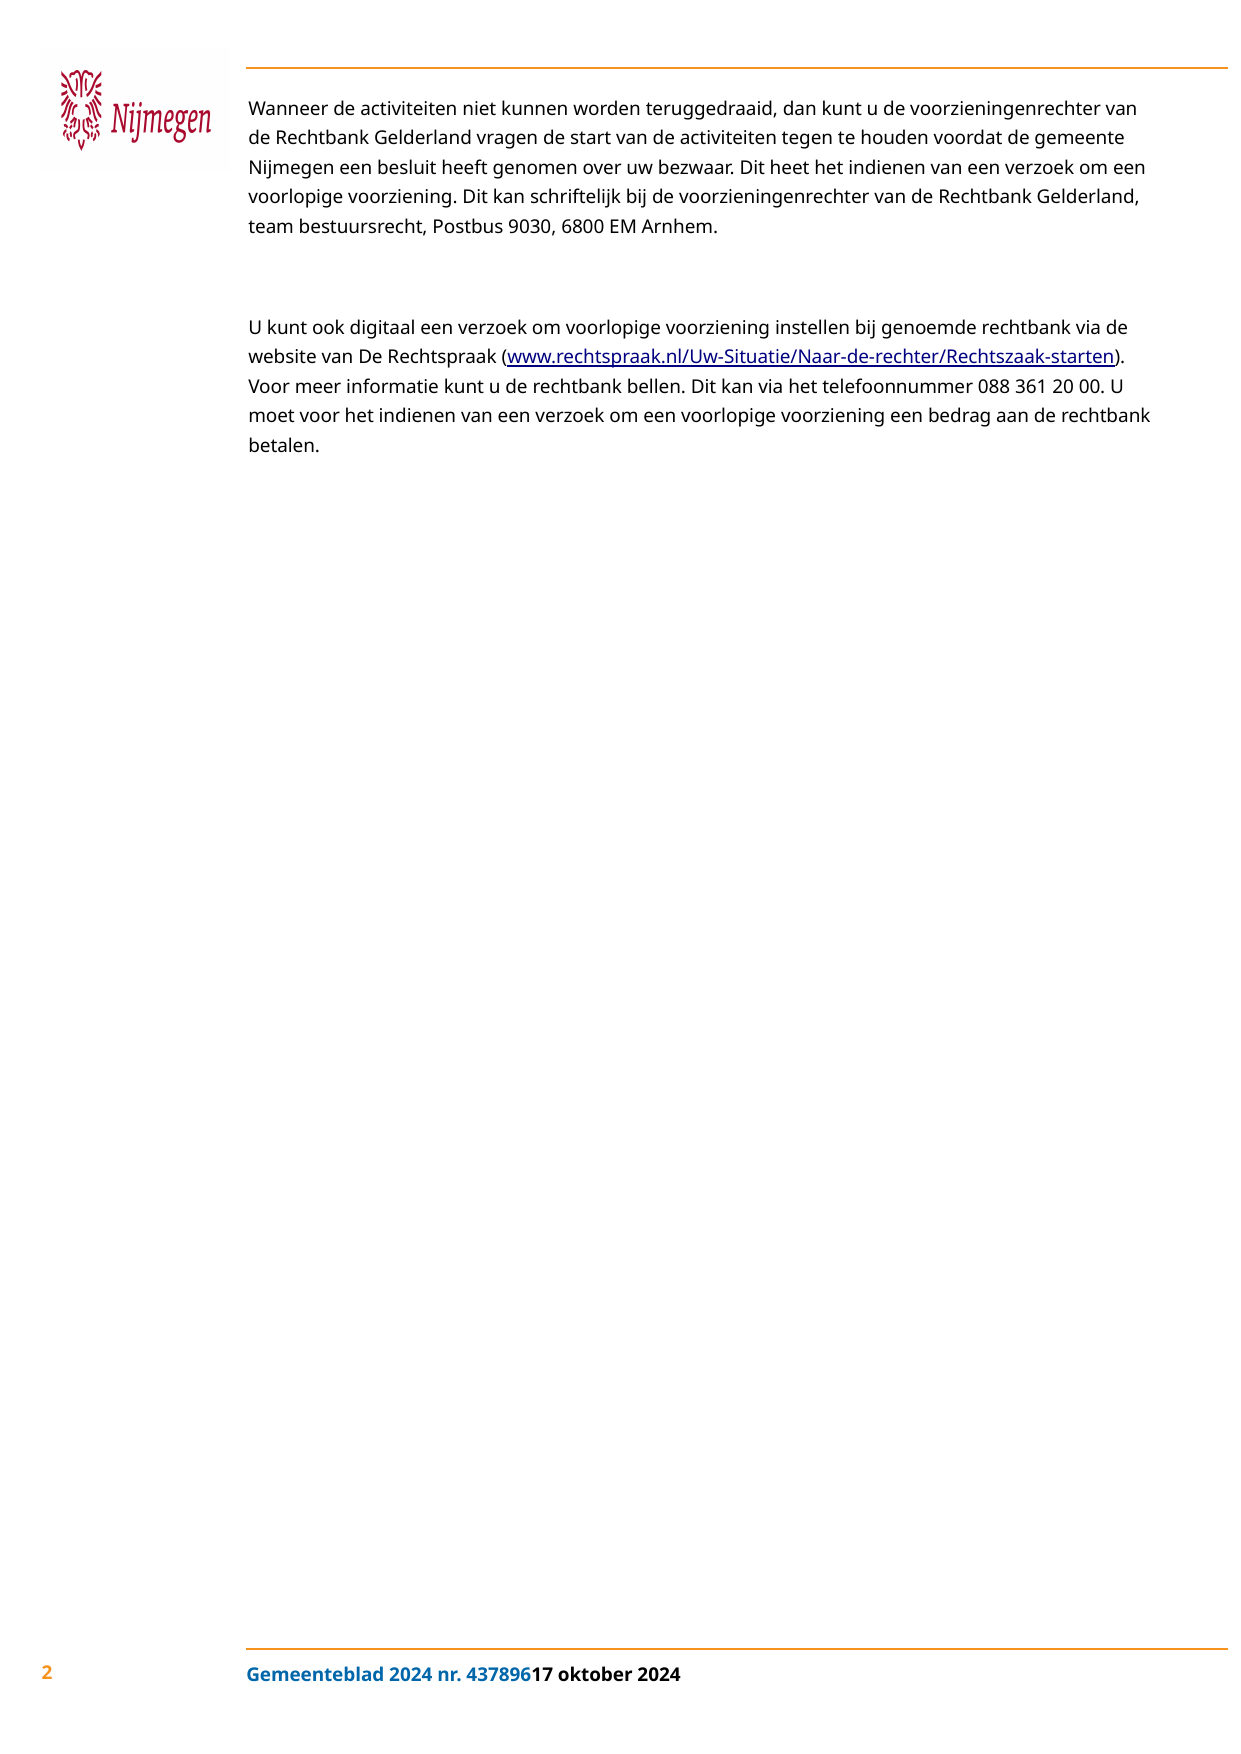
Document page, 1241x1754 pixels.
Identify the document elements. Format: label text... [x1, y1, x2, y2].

text Wanneer de activiteiten niet kunnen worden teruggedraaid, dan kunt u de voorzieningenrechter van de Rechtbank Gelderland vragen de start van de activiteiten tegen te houden voordat de gemeente Nijmegen een besluit heeft genomen over uw bezwaar. Dit heet het indienen van een verzoek om een voorlopige voorziening. Dit kan schriftelijk bij de voorzieningenrechter van de Rechtbank Gelderland, team bestuursrecht, Postbus 9030, 6800 EM Arnhem. [248, 95, 1152, 239]
text U kunt ook digitaal een verzoek om voorlopige voorziening instellen bij genoemde rechtbank via de website van De Rechtspraak (www.rechtspraak.nl/Uw-Situatie/Naar-de-rechter/Rechtszaak-starten). Voor meer informatie kunt u de rechtbank bellen. Dit kan via het telefoonnummer 088 361 20 00. U moet voor het indienen van een verzoek om een voorlopige voorziening een bedrag aan de rechtbank betalen. [248, 314, 1152, 458]
picture [41, 47, 231, 172]
